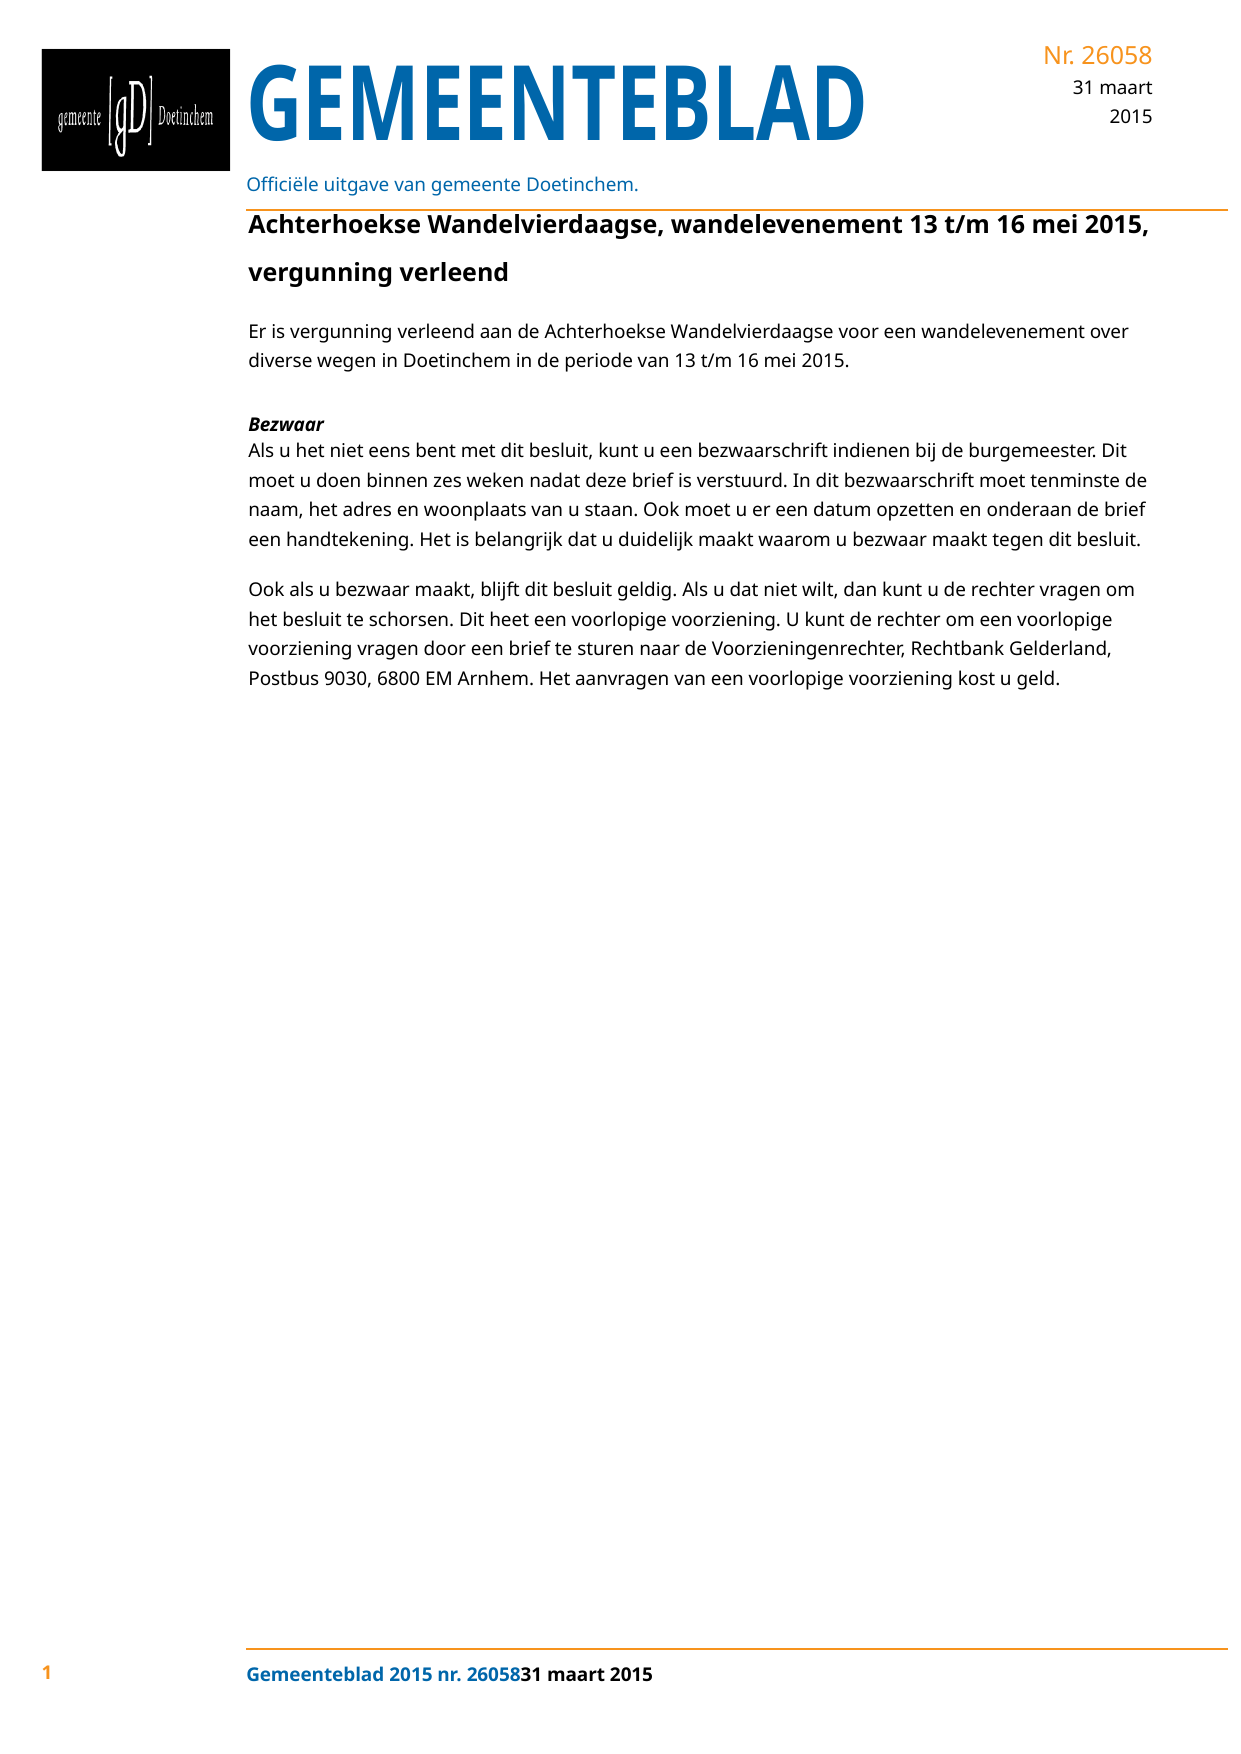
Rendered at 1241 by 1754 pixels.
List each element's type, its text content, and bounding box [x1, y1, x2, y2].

text Achterhoekse Wandelvierdaagse, wandelevenement 13 t/m 16 mei 2015, vergunning verleend [248, 211, 1152, 288]
text Er is vergunning verleend aan de Achterhoekse Wandelvierdaagse voor een wandelevenement over diverse wegen in Doetinchem in de periode van 13 t/m 16 mei 2015. [248, 318, 1152, 373]
picture [41, 47, 231, 172]
text Bezwaar [248, 411, 1152, 437]
text Als u het niet eens bent met dit besluit, kunt u een bezwaarschrift indienen bij de burgemeester. Dit moet u doen binnen zes weken nadat deze brief is verstuurd. In dit bezwaarschrift moet tenminste de naam, het adres en woonplaats van u staan. Ook moet u er een datum opzetten en onderaan de brief een handtekening. Het is belangrijk dat u duidelijk maakt waarom u bezwaar maakt tegen dit besluit. [248, 437, 1152, 552]
text Ook als u bezwaar maakt, blijft dit besluit geldig. Als u dat niet wilt, dan kunt u de rechter vragen om het besluit te schorsen. Dit heet een voorlopige voorziening. U kunt de rechter om een voorlopige voorziening vragen door een brief te sturen naar de Voorzieningenrechter, Rechtbank Gelderland, Postbus 9030, 6800 EM Arnhem. Het aanvragen van een voorlopige voorziening kost u geld. [248, 576, 1152, 691]
